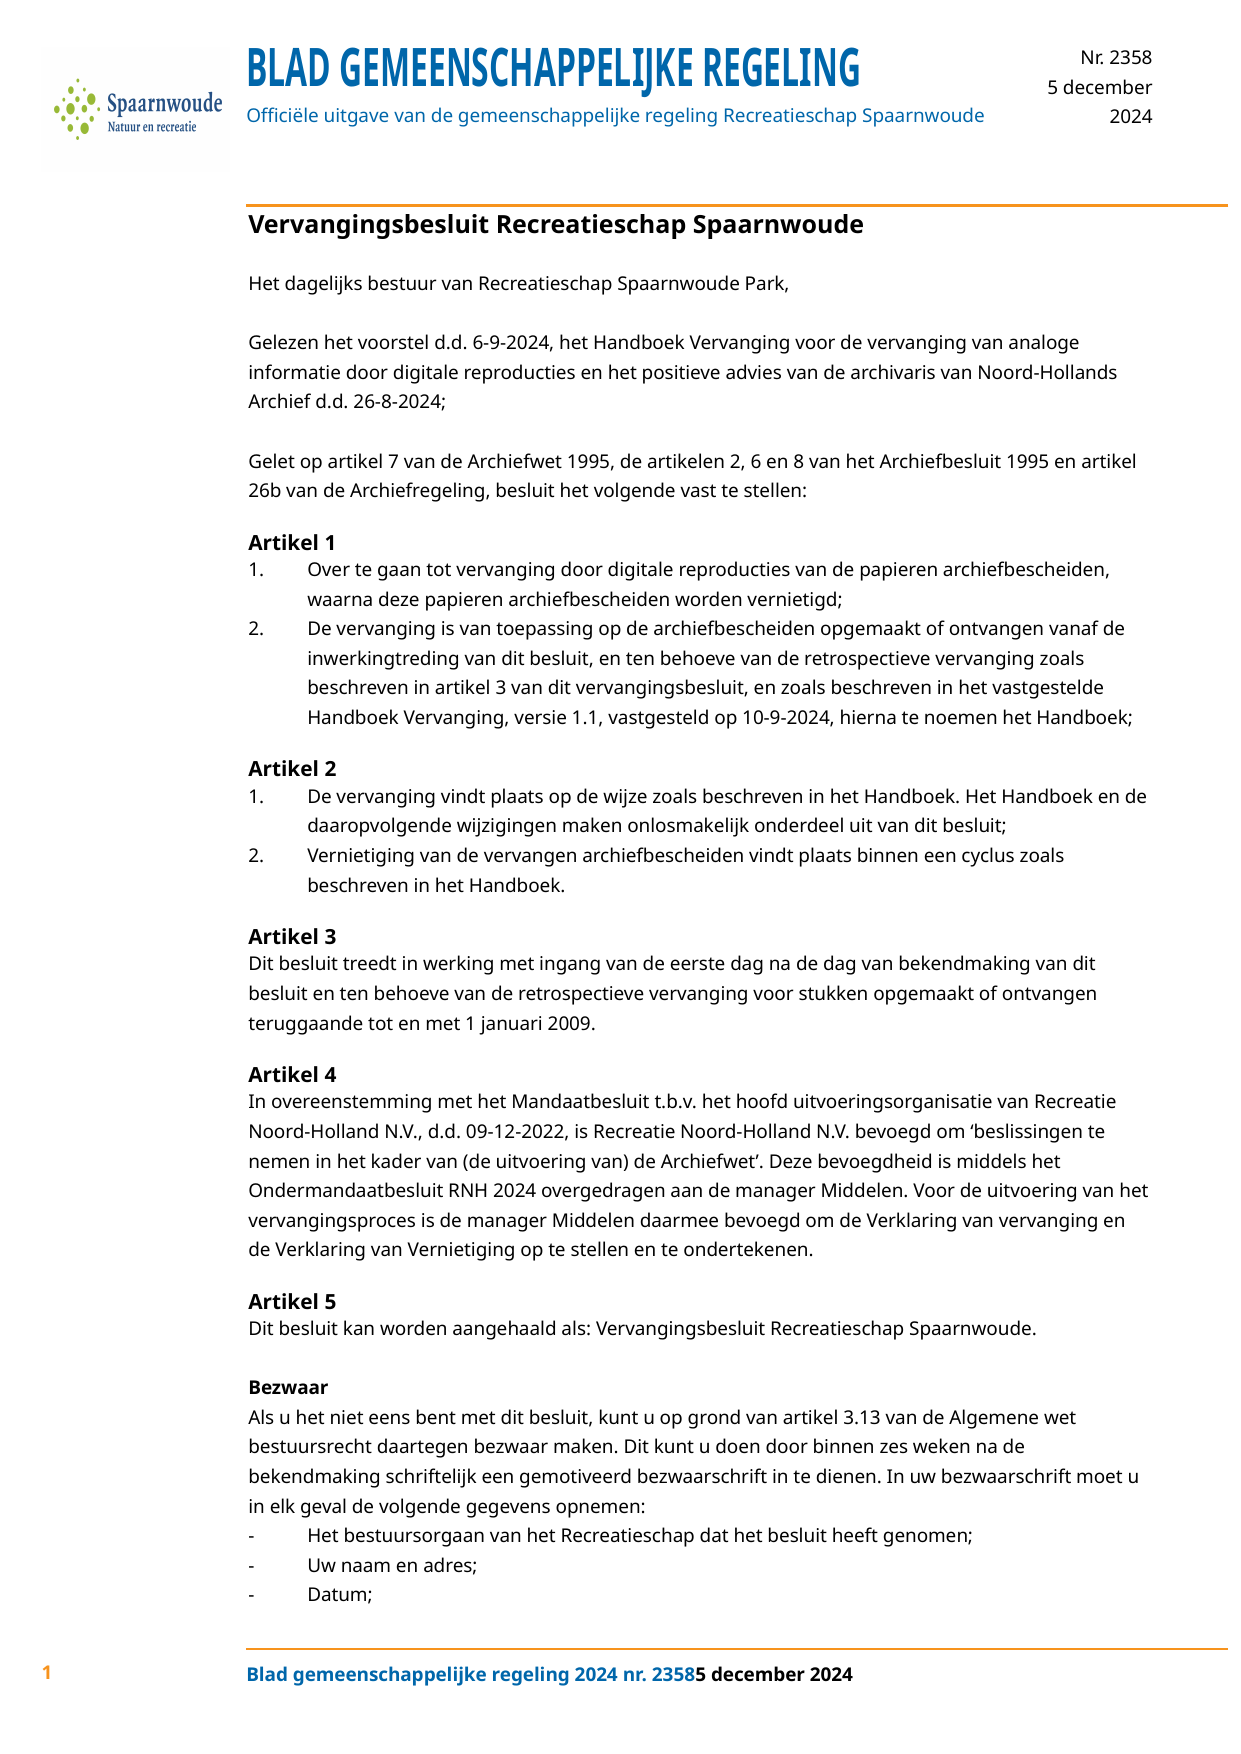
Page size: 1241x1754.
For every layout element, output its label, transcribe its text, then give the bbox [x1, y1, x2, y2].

text Bezwaar [248, 1374, 1152, 1400]
text Artikel 2 [248, 754, 1152, 783]
picture [41, 47, 231, 172]
text Als u het niet eens bent met dit besluit, kunt u op grond van artikel 3.13 van de Algemene wet bestuursrecht daartegen bezwaar maken. Dit kunt u doen door binnen zes weken na de bekendmaking schriftelijk een gemotiveerd bezwaarschrift in te dienen. In uw bezwaarschrift moet u in elk geval de volgende gegevens opnemen: [248, 1404, 1152, 1519]
text Artikel 1 [248, 528, 1152, 556]
list Vernietiging van de vervangen archiefbescheiden vindt plaats binnen een cyclus zoals beschreven in het Handboek. [248, 842, 1152, 897]
list Uw naam en adres; [248, 1552, 1152, 1578]
text Gelet op artikel 7 van de Archiefwet 1995, de artikelen 2, 6 en 8 van het Archiefbesluit 1995 en artikel 26b van de Archiefregeling, besluit het volgende vast te stellen: [248, 448, 1152, 503]
list De vervanging is van toepassing op de archiefbescheiden opgemaakt of ontvangen vanaf de inwerkingtreding van dit besluit, en ten behoeve van de retrospectieve vervanging zoals beschreven in artikel 3 van dit vervangingsbesluit, en zoals beschreven in het vastgestelde Handboek Vervanging, versie 1.1, vastgesteld op 10-9-2024, hierna te noemen het Handboek; [248, 615, 1152, 730]
text Artikel 4 [248, 1060, 1152, 1089]
text Artikel 5 [248, 1287, 1152, 1315]
list Het bestuursorgaan van het Recreatieschap dat het besluit heeft genomen; [248, 1522, 1152, 1548]
text Gelezen het voorstel d.d. 6-9-2024, het Handboek Vervanging voor de vervanging van analoge informatie door digitale reproducties en het positieve advies van de archivaris van Noord-Hollands Archief d.d. 26-8-2024; [248, 329, 1152, 414]
text In overeenstemming met het Mandaatbesluit t.b.v. het hoofd uitvoeringsorganisatie van Recreatie Noord-Holland N.V., d.d. 09-12-2022, is Recreatie Noord-Holland N.V. bevoegd om ‘beslissingen te nemen in het kader van (de uitvoering van) de Archiefwet’. Deze bevoegdheid is middels het Ondermandaatbesluit RNH 2024 overgedragen aan de manager Middelen. Voor de uitvoering van het vervangingsproces is de manager Middelen daarmee bevoegd om de Verklaring van vervanging en de Verklaring van Vernietiging op te stellen en te ondertekenen. [248, 1089, 1152, 1262]
text Artikel 3 [248, 922, 1152, 951]
text Het dagelijks bestuur van Recreatieschap Spaarnwoude Park, [248, 270, 1152, 296]
list Datum; [248, 1582, 1152, 1607]
text Vervangingsbesluit Recreatieschap Spaarnwoude [248, 207, 1152, 241]
list De vervanging vindt plaats op de wijze zoals beschreven in het Handboek. Het Handboek en de daaropvolgende wijzigingen maken onlosmakelijk onderdeel uit van dit besluit; [248, 783, 1152, 838]
list Over te gaan tot vervanging door digitale reproducties van de papieren archiefbescheiden, waarna deze papieren archiefbescheiden worden vernietigd; [248, 556, 1152, 612]
text Dit besluit kan worden aangehaald als: Vervangingsbesluit Recreatieschap Spaarnwoude. [248, 1315, 1152, 1341]
text Dit besluit treedt in werking met ingang van de eerste dag na de dag van bekendmaking van dit besluit en ten behoeve van de retrospectieve vervanging voor stukken opgemaakt of ontvangen teruggaande tot en met 1 januari 2009. [248, 951, 1152, 1036]
